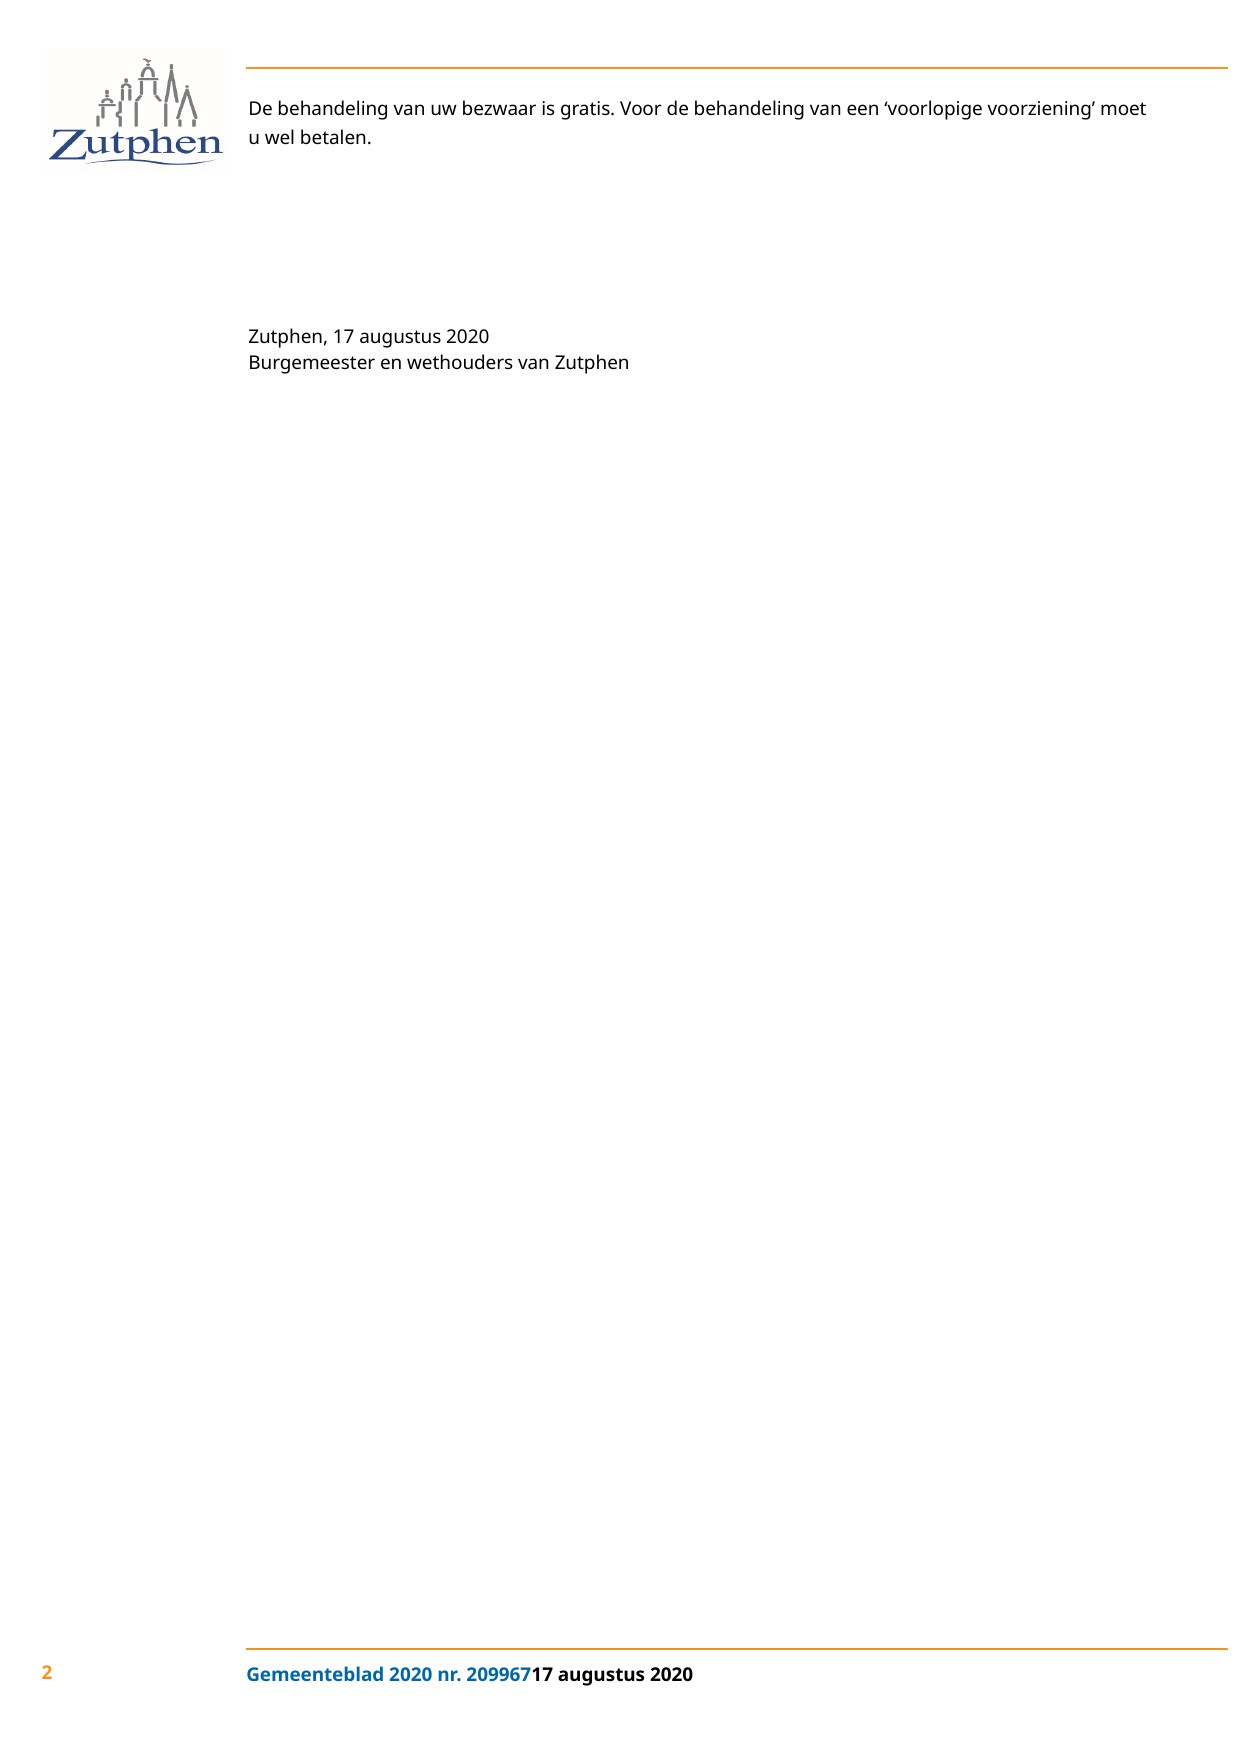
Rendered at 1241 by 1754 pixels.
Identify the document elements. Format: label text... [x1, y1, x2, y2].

picture [41, 47, 231, 172]
text Burgemeester en wethouders van Zutphen [248, 349, 1152, 375]
text Zutphen, 17 augustus 2020 [248, 323, 1152, 349]
text De behandeling van uw bezwaar is gratis. Voor de behandeling van een ‘voorlopige voorziening’ moet u wel betalen. [248, 95, 1152, 150]
